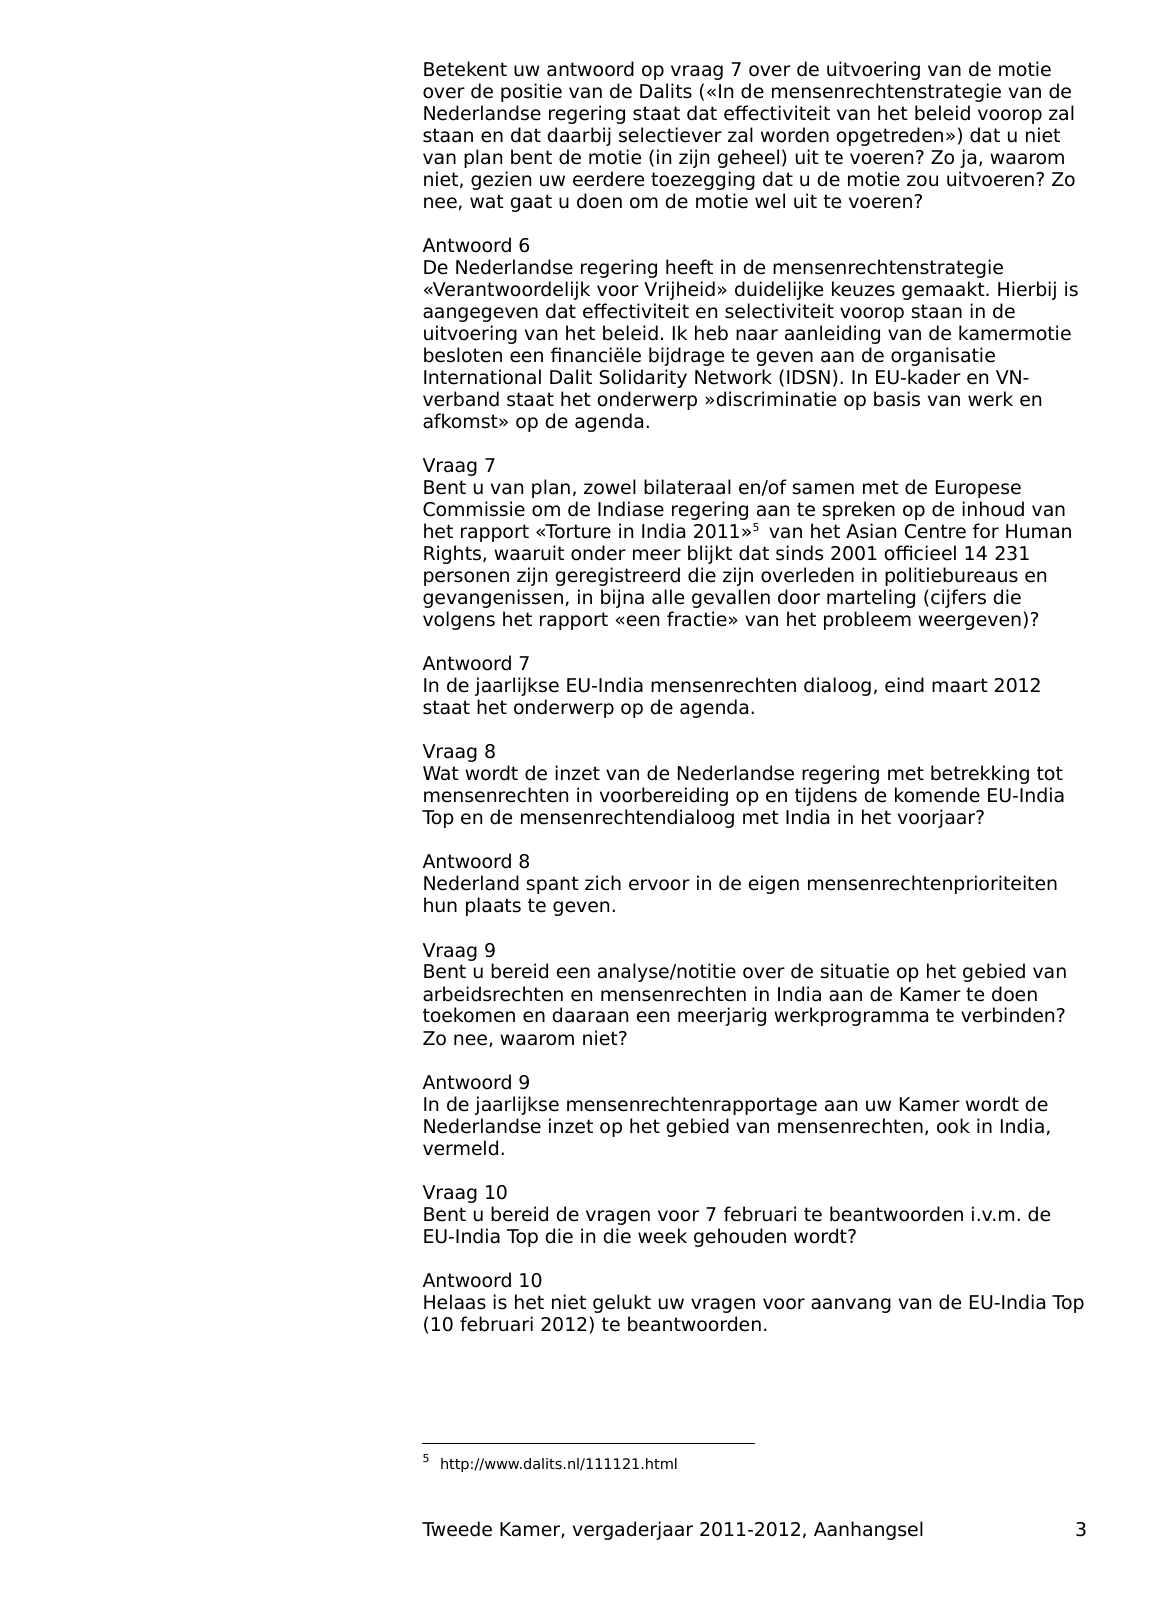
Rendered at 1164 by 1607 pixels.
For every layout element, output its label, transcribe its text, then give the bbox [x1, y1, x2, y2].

text Antwoord 7 [422, 653, 1087, 675]
text Bent u bereid de vragen voor 7 februari te beantwoorden i.v.m. de EU-India Top die in die week gehouden wordt? [422, 1204, 1087, 1248]
text Bent u bereid een analyse/notitie over de situatie op het gebied van arbeidsrechten en mensenrechten in India aan de Kamer te doen toekomen en daaraan een meerjarig werkprogramma te verbinden? Zo nee, waarom niet? [422, 961, 1087, 1049]
text De Nederlandse regering heeft in de mensenrechtenstrategie «Verantwoordelijk voor Vrijheid» duidelijke keuzes gemaakt. Hierbij is aangegeven dat effectiviteit en selectiviteit voorop staan in de uitvoering van het beleid. Ik heb naar aanleiding van de kamermotie besloten een financiële bijdrage te geven aan de organisatie International Dalit Solidarity Network (IDSN). In EU-kader en VN-verband staat het onderwerp »discriminatie op basis van werk en afkomst» op de agenda. [422, 257, 1087, 433]
text Antwoord 8 [422, 851, 1087, 873]
text Vraag 10 [422, 1182, 1087, 1204]
text Antwoord 10 [422, 1270, 1087, 1292]
text http://www.dalits.nl/111121.html [422, 1452, 1087, 1474]
text Helaas is het niet gelukt uw vragen voor aanvang van de EU-India Top (10 februari 2012) te beantwoorden. [422, 1292, 1087, 1336]
text Vraag 7 [422, 455, 1087, 477]
text Vraag 8 [422, 741, 1087, 763]
text Wat wordt de inzet van de Nederlandse regering met betrekking tot mensenrechten in voorbereiding op en tijdens de komende EU-India Top en de mensenrechtendialoog met India in het voorjaar? [422, 763, 1087, 829]
text Antwoord 9 [422, 1072, 1087, 1093]
text Bent u van plan, zowel bilateraal en/of samen met de Europese Commissie om de Indiase regering aan te spreken op de inhoud van het rapport «Torture in India 2011» van het Asian Centre for Human Rights, waaruit onder meer blijkt dat sinds 2001 officieel 14 231 personen zijn geregistreerd die zijn overleden in politiebureaus en gevangenissen, in bijna alle gevallen door marteling (cijfers die volgens het rapport «een fractie» van het probleem weergeven)? [422, 477, 1087, 631]
text Vraag 9 [422, 939, 1087, 961]
text Betekent uw antwoord op vraag 7 over de uitvoering van de motie over de positie van de Dalits («In de mensenrechtenstrategie van de Nederlandse regering staat dat effectiviteit van het beleid voorop zal staan en dat daarbij selectiever zal worden opgetreden») dat u niet van plan bent de motie (in zijn geheel) uit te voeren? Zo ja, waarom niet, gezien uw eerdere toezegging dat u de motie zou uitvoeren? Zo nee, wat gaat u doen om de motie wel uit te voeren? [422, 59, 1087, 213]
text Antwoord 6 [422, 235, 1087, 257]
text In de jaarlijkse mensenrechtenrapportage aan uw Kamer wordt de Nederlandse inzet op het gebied van mensenrechten, ook in India, vermeld. [422, 1093, 1087, 1159]
text In de jaarlijkse EU-India mensenrechten dialoog, eind maart 2012 staat het onderwerp op de agenda. [422, 675, 1087, 719]
text Nederland spant zich ervoor in de eigen mensenrechtenprioriteiten hun plaats te geven. [422, 873, 1087, 917]
